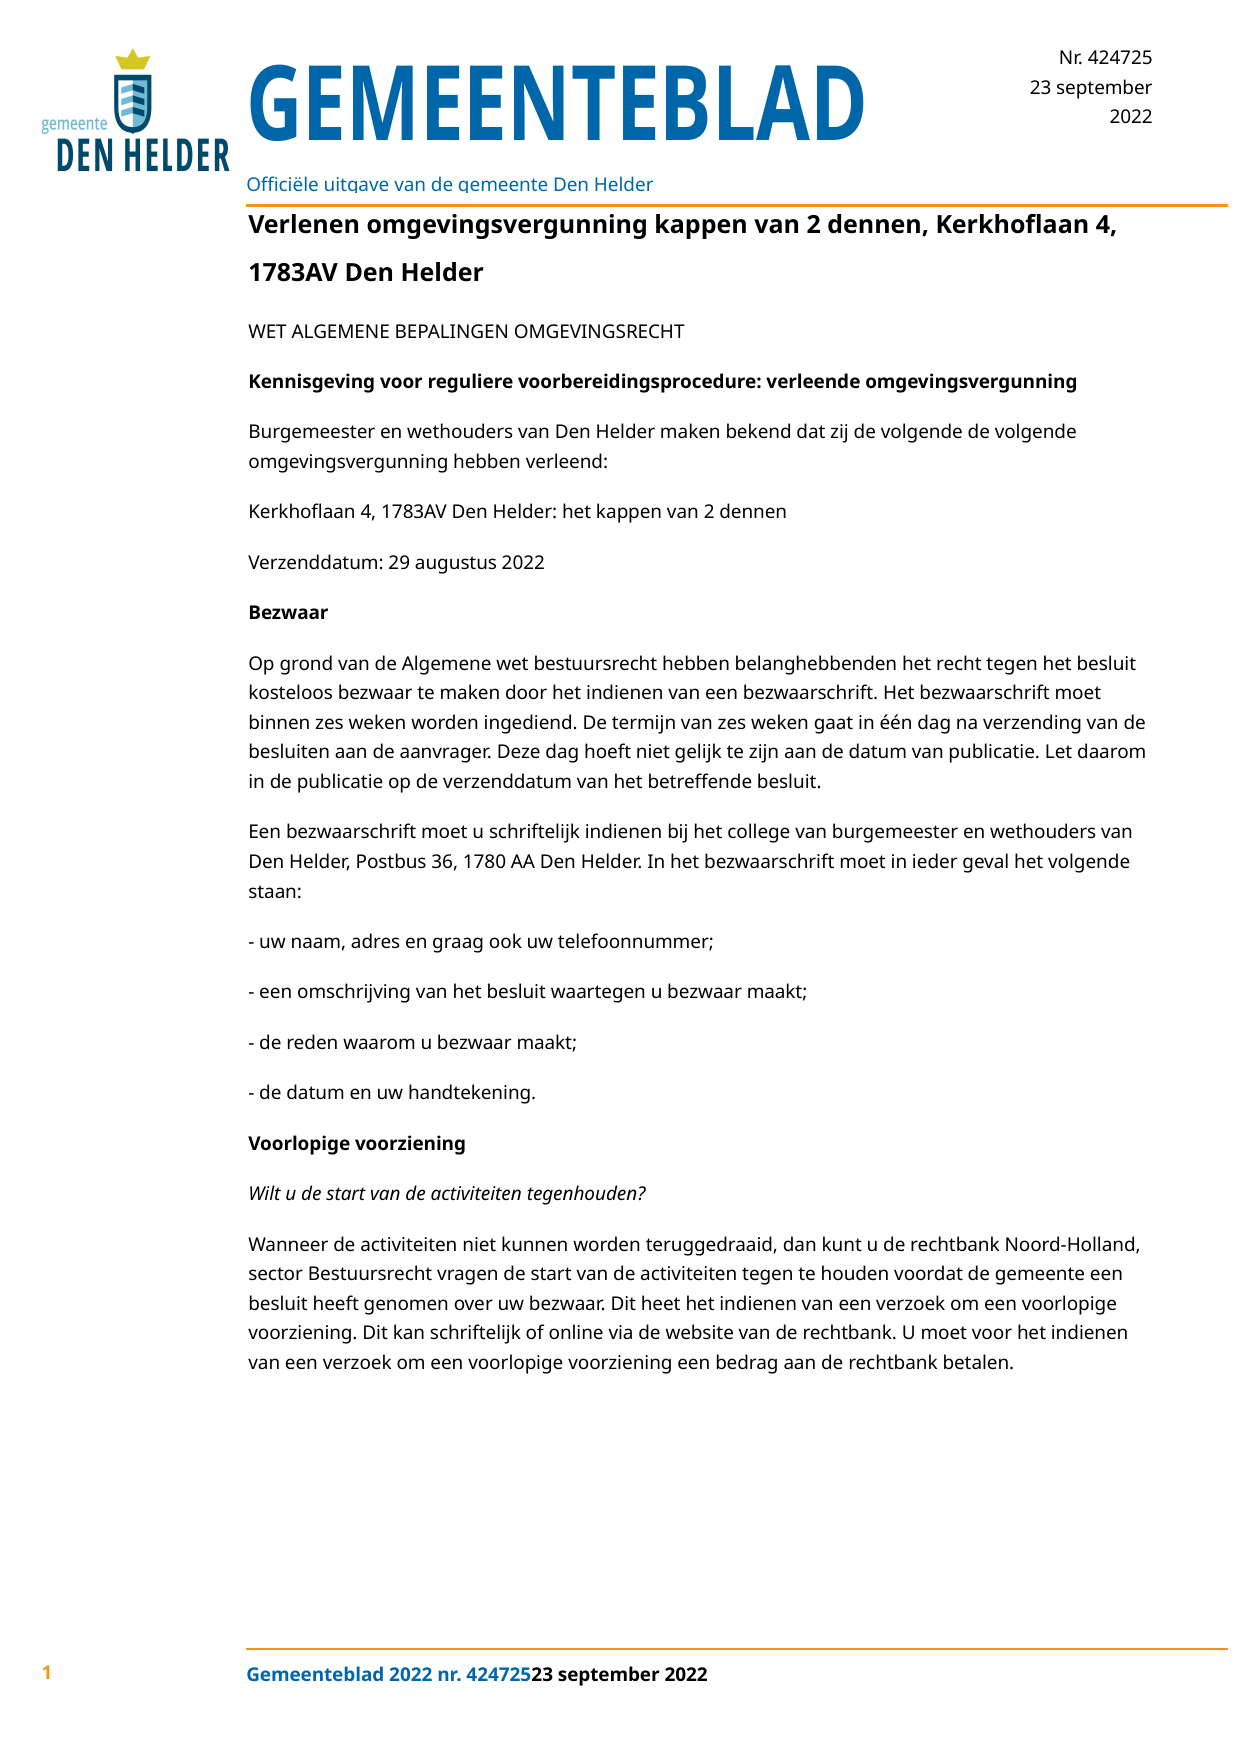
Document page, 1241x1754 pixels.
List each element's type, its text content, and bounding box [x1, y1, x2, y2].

picture [130, 157, 135, 172]
picture [41, 47, 231, 172]
text Voorlopige voorziening [248, 1130, 1152, 1156]
picture [220, 160, 224, 172]
text WET ALGEMENE BEPALINGEN OMGEVINGSRECHT [248, 318, 1152, 344]
text Kerkhoflaan 4, 1783AV Den Helder: het kappen van 2 dennen [248, 499, 1152, 524]
text Een bezwaarschrift moet u schriftelijk indienen bij het college van burgemeester en wethouders van Den Helder, Postbus 36, 1780 AA Den Helder. In het bezwaarschrift moet in ieder geval het volgende staan: [248, 819, 1152, 904]
text Verlenen omgevingsvergunning kappen van 2 dennen, Kerkhoflaan 4, 1783AV Den Helder [248, 207, 1152, 288]
text Wanneer de activiteiten niet kunnen worden teruggedraaid, dan kunt u de rechtbank Noord-Holland, sector Bestuursrecht vragen de start van de activiteiten tegen te houden voordat de gemeente een besluit heeft genomen over uw bezwaar. Dit heet het indienen van een verzoek om een voorlopige voorziening. Dit kan schriftelijk of online via de website van de rechtbank. U moet voor het indienen van een verzoek om een voorlopige voorziening een bedrag aan de rechtbank betalen. [248, 1231, 1152, 1375]
picture [63, 144, 68, 165]
picture [100, 154, 106, 172]
text - een omschrijving van het besluit waartegen u bezwaar maakt; [248, 979, 1152, 1004]
text Wilt u de start van de activiteiten tegenhouden? [248, 1180, 1152, 1206]
text Verzenddatum: 29 augustus 2022 [248, 549, 1152, 575]
text Bezwaar [248, 599, 1152, 625]
picture [182, 144, 187, 165]
text Kennisgeving voor reguliere voorbereidingsprocedure: verleende omgevingsvergunning [248, 368, 1152, 394]
text - de reden waarom u bezwaar maakt; [248, 1029, 1152, 1055]
text - uw naam, adres en graag ook uw telefoonnummer; [248, 928, 1152, 954]
text Op grond van de Algemene wet bestuursrecht hebben belanghebbenden het recht tegen het besluit kosteloos bezwaar te maken door het indienen van een bezwaarschrift. Het bezwaarschrift moet binnen zes weken worden ingediend. De termijn van zes weken gaat in één dag na verzending van de besluiten aan de aanvrager. Deze dag hoeft niet gelijk te zijn aan de datum van publicatie. Let daarom in de publicatie op de verzenddatum van het betreffende besluit. [248, 650, 1152, 794]
text Burgemeester en wethouders van Den Helder maken bekend dat zij de volgende de volgende omgevingsvergunning hebben verleend: [248, 419, 1152, 474]
text - de datum en uw handtekening. [248, 1079, 1152, 1105]
